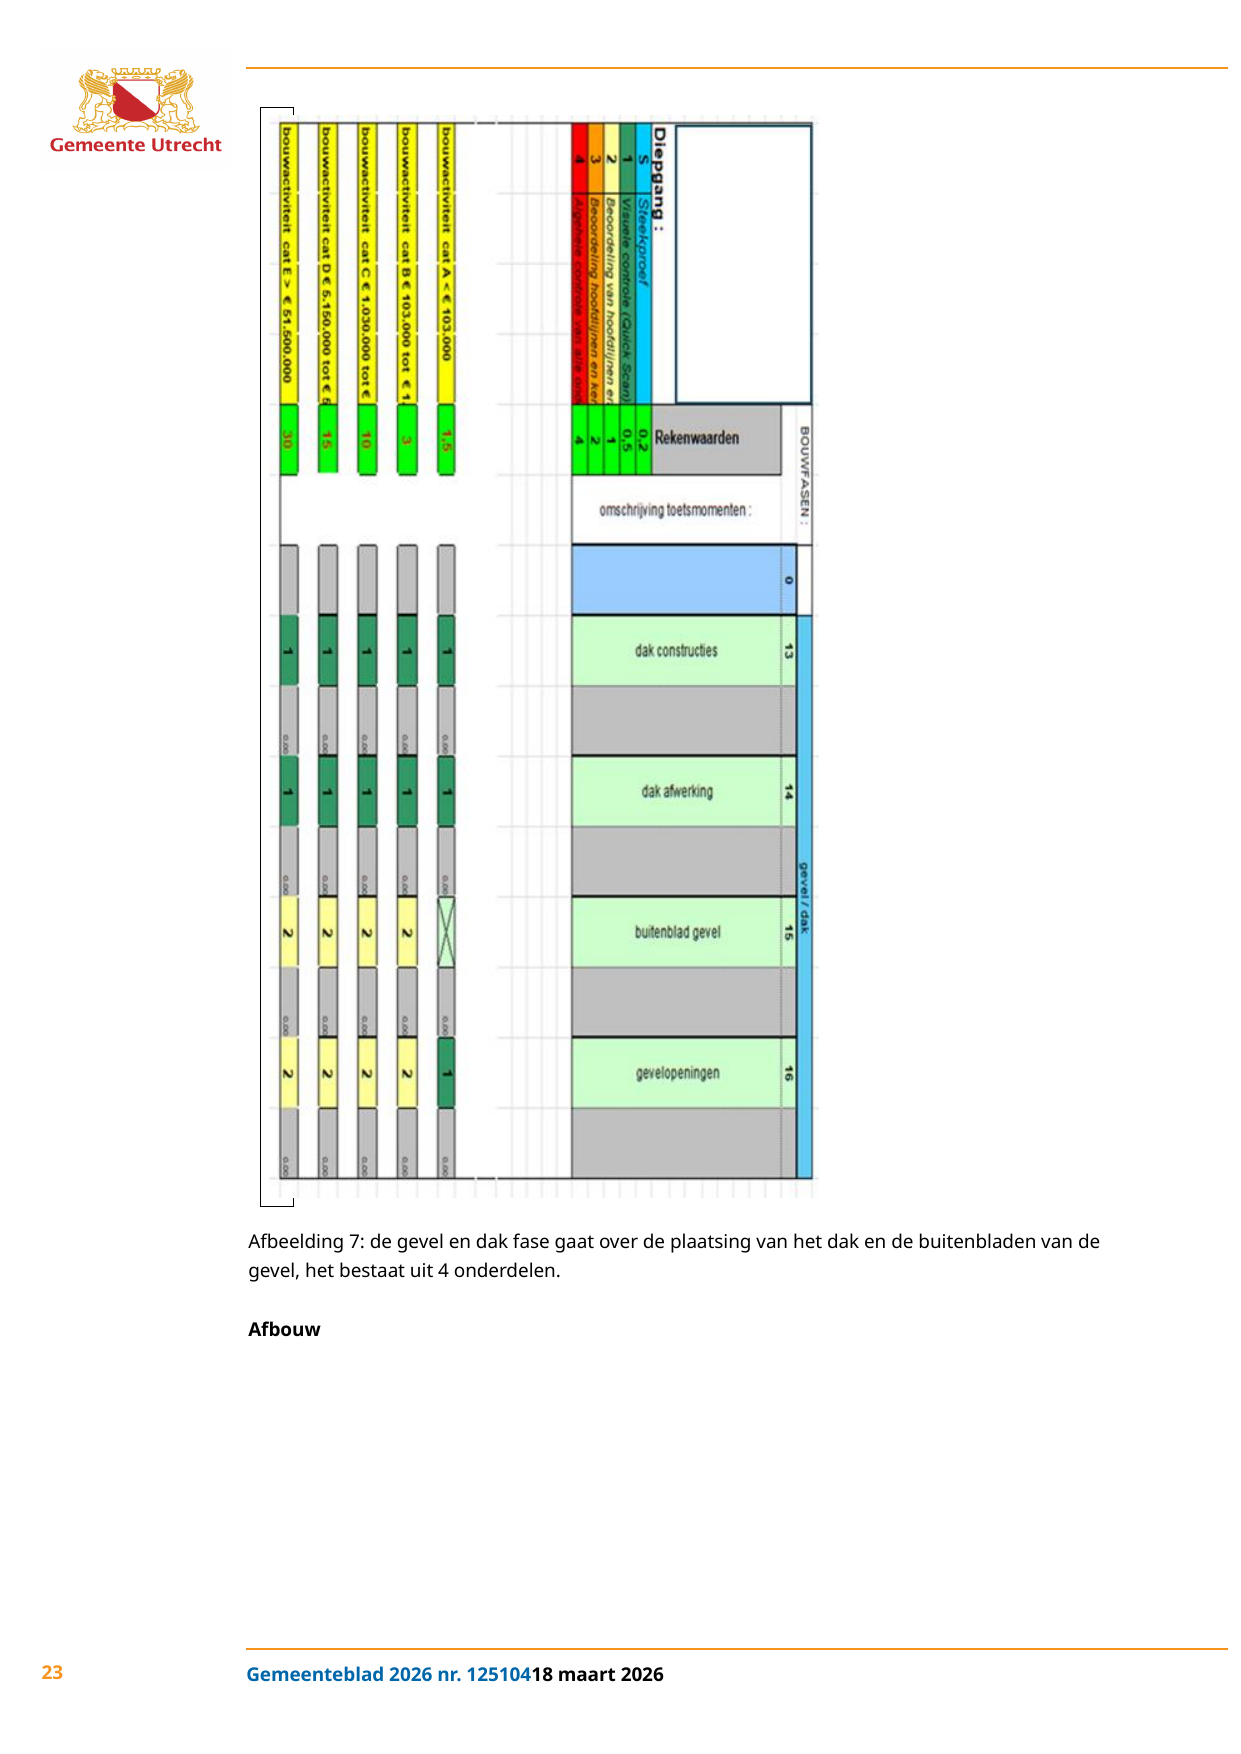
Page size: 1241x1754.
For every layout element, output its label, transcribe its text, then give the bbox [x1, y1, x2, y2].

picture [41, 47, 231, 172]
picture [268, 115, 819, 1198]
text Afbeelding 7: de gevel en dak fase gaat over de plaatsing van het dak en de buitenbladen van de gevel, het bestaat uit 4 onderdelen. [248, 1228, 1152, 1283]
text Afbouw [248, 1317, 1152, 1342]
